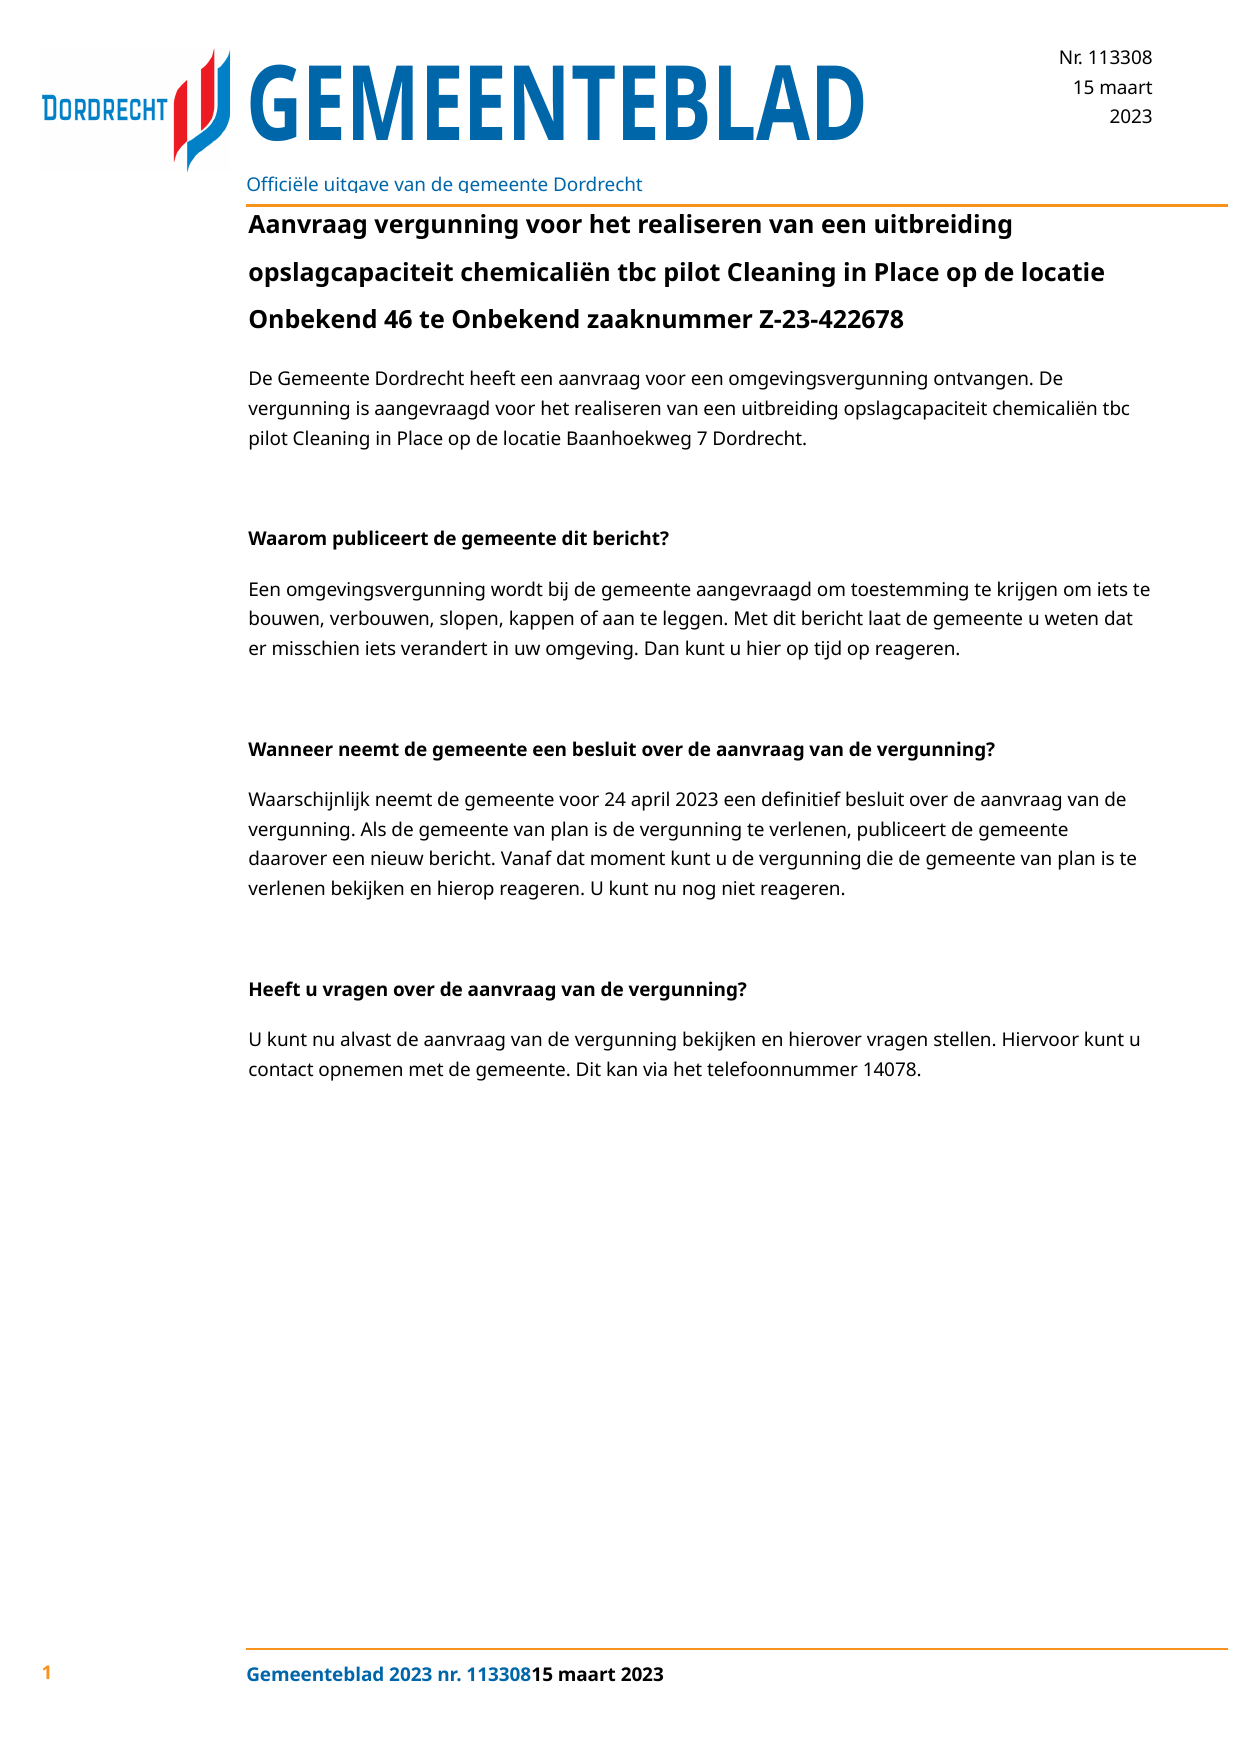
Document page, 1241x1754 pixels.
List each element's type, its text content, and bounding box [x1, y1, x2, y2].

text Waarom publiceert de gemeente dit bericht? [248, 526, 1152, 551]
text Een omgevingsvergunning wordt bij de gemeente aangevraagd om toestemming te krijgen om iets te bouwen, verbouwen, slopen, kappen of aan te leggen. Met dit bericht laat de gemeente u weten dat er misschien iets verandert in uw omgeving. Dan kunt u hier op tijd op reageren. [248, 576, 1152, 661]
text Heeft u vragen over de aanvraag van de vergunning? [248, 976, 1152, 1002]
text Aanvraag vergunning voor het realiseren van een uitbreiding opslagcapaciteit chemicaliën tbc pilot Cleaning in Place op de locatie Onbekend 46 te Onbekend zaaknummer Z-23-422678 [248, 207, 1152, 336]
text Waarschijnlijk neemt de gemeente voor 24 april 2023 een definitief besluit over de aanvraag van de vergunning. Als de gemeente van plan is de vergunning te verlenen, publiceert de gemeente daarover een nieuw bericht. Vanaf dat moment kunt u de vergunning die de gemeente van plan is te verlenen bekijken en hierop reageren. U kunt nu nog niet reageren. [248, 786, 1152, 901]
picture [41, 47, 231, 172]
text Wanneer neemt de gemeente een besluit over de aanvraag van de vergunning? [248, 736, 1152, 762]
text De Gemeente Dordrecht heeft een aanvraag voor een omgevingsvergunning ontvangen. De vergunning is aangevraagd voor het realiseren van een uitbreiding opslagcapaciteit chemicaliën tbc pilot Cleaning in Place op de locatie Baanhoekweg 7 Dordrecht. [248, 366, 1152, 450]
text U kunt nu alvast de aanvraag van de vergunning bekijken en hierover vragen stellen. Hiervoor kunt u contact opnemen met de gemeente. Dit kan via het telefoonnummer 14078. [248, 1026, 1152, 1082]
